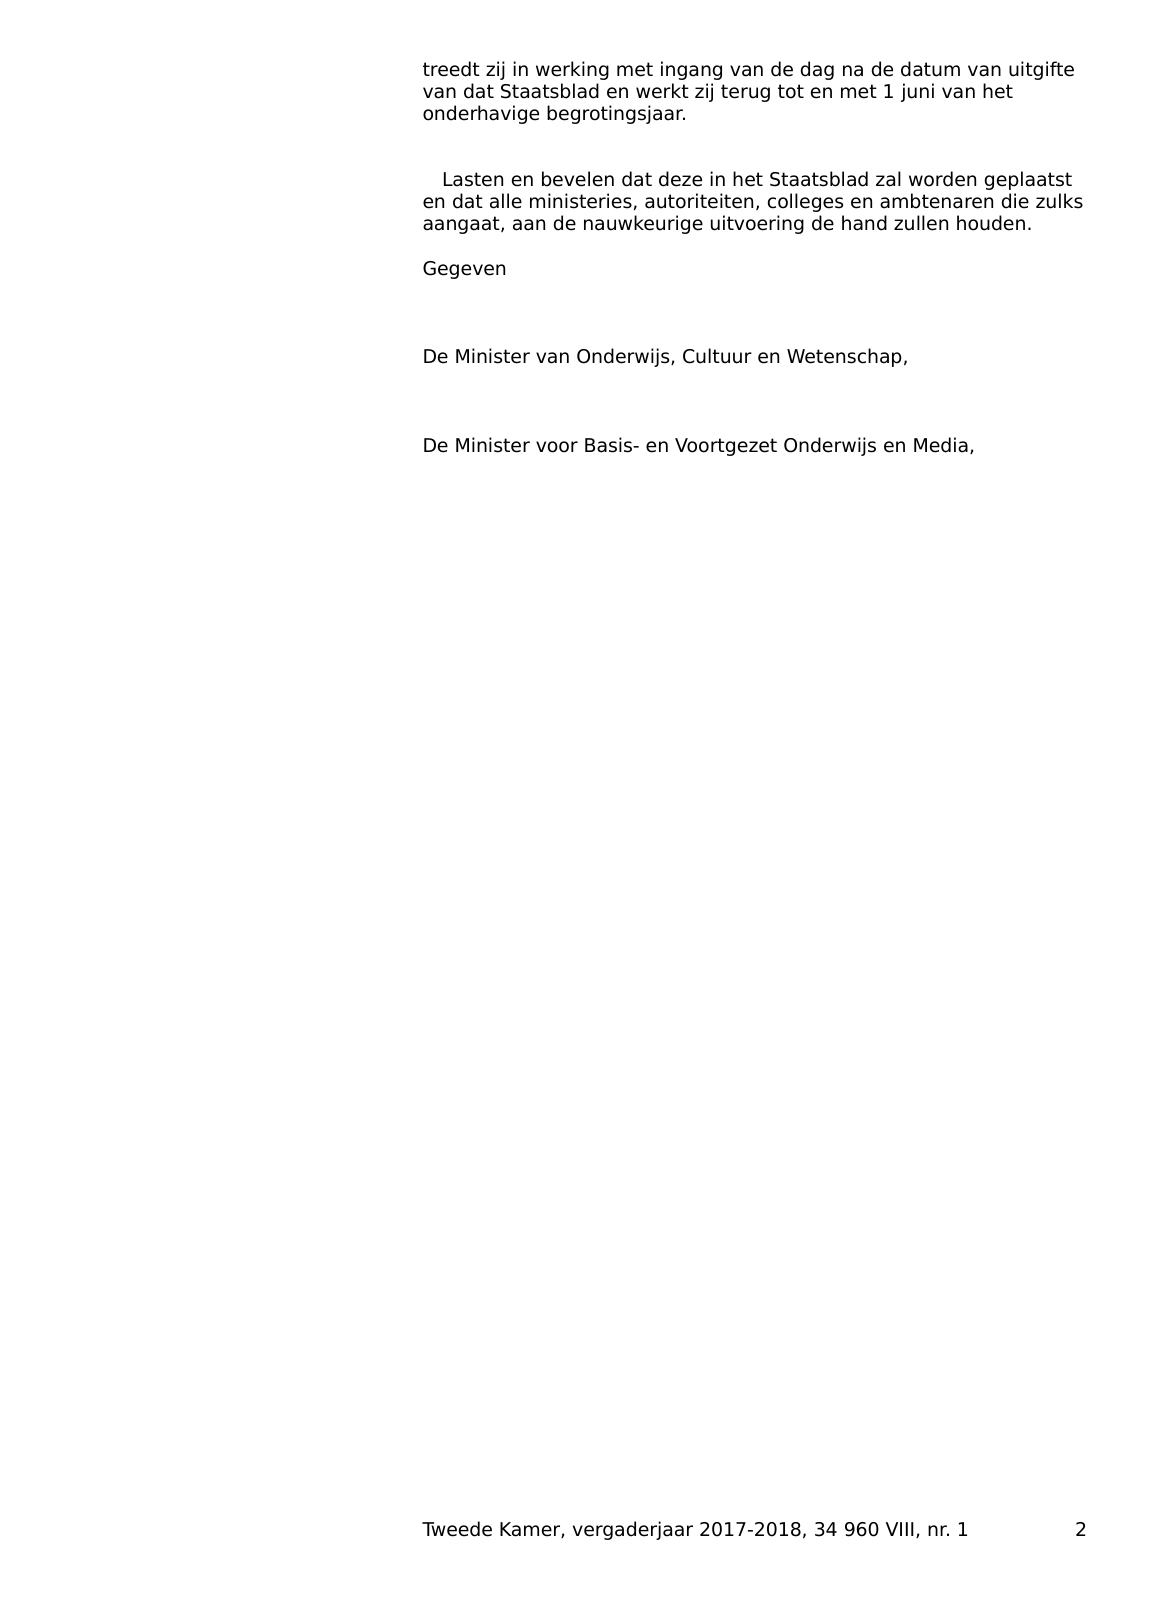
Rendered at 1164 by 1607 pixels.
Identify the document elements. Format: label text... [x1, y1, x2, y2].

text De Minister van Onderwijs, Cultuur en Wetenschap, [422, 346, 1087, 368]
text Lasten en bevelen dat deze in het Staatsblad zal worden geplaatst en dat alle ministeries, autoriteiten, colleges en ambtenaren die zulks aangaat, aan de nauwkeurige uitvoering de hand zullen houden. [422, 169, 1087, 235]
text De Minister voor Basis- en Voortgezet Onderwijs en Media, [422, 434, 1087, 457]
text Gegeven [422, 257, 1087, 279]
text treedt zij in werking met ingang van de dag na de datum van uitgifte van dat Staatsblad en werkt zij terug tot en met 1 juni van het onderhavige begrotingsjaar. [422, 59, 1087, 125]
